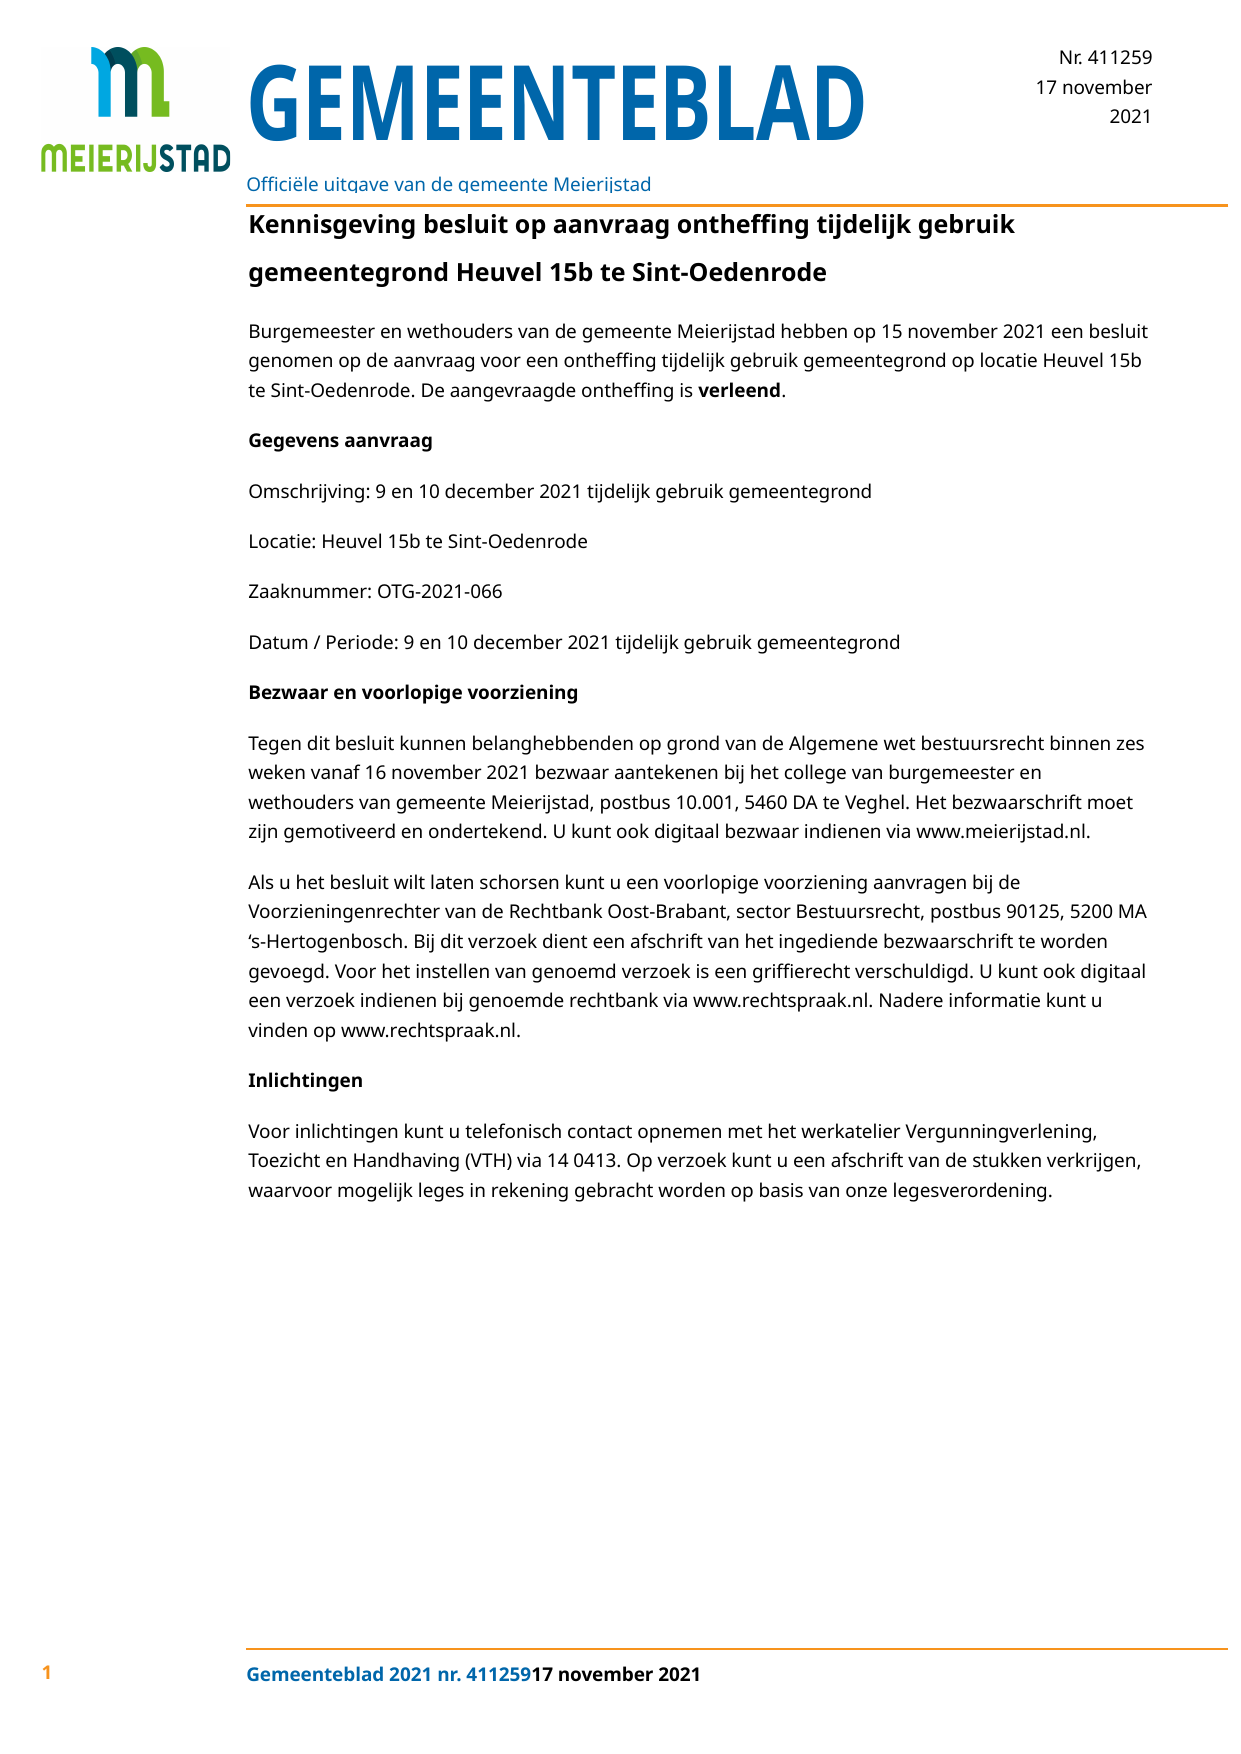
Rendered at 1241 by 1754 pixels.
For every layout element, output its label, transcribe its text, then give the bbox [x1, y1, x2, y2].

text Zaaknummer: OTG-2021-066 [248, 579, 1152, 604]
text Datum / Periode: 9 en 10 december 2021 tijdelijk gebruik gemeentegrond [248, 629, 1152, 655]
text Als u het besluit wilt laten schorsen kunt u een voorlopige voorziening aanvragen bij de Voorzieningenrechter van de Rechtbank Oost-Brabant, sector Bestuursrecht, postbus 90125, 5200 MA ‘s-Hertogenbosch. Bij dit verzoek dient een afschrift van het ingediende bezwaarschrift te worden gevoegd. Voor het instellen van genoemd verzoek is een griffierecht verschuldigd. U kunt ook digitaal een verzoek indienen bij genoemde rechtbank via www.rechtspraak.nl. Nadere informatie kunt u vinden op www.rechtspraak.nl. [248, 869, 1152, 1043]
text Bezwaar en voorlopige voorziening [248, 679, 1152, 705]
text Locatie: Heuvel 15b te Sint-Oedenrode [248, 528, 1152, 554]
text Gegevens aanvraag [248, 427, 1152, 453]
text Tegen dit besluit kunnen belanghebbenden op grond van de Algemene wet bestuursrecht binnen zes weken vanaf 16 november 2021 bezwaar aantekenen bij het college van burgemeester en wethouders van gemeente Meierijstad, postbus 10.001, 5460 DA te Veghel. Het bezwaarschrift moet zijn gemotiveerd en ondertekend. U kunt ook digitaal bezwaar indienen via www.meierijstad.nl. [248, 730, 1152, 844]
text Inlichtingen [248, 1067, 1152, 1093]
picture [41, 47, 231, 172]
text Omschrijving: 9 en 10 december 2021 tijdelijk gebruik gemeentegrond [248, 478, 1152, 504]
text Kennisgeving besluit op aanvraag ontheffing tijdelijk gebruik gemeentegrond Heuvel 15b te Sint-Oedenrode [248, 207, 1152, 288]
text Burgemeester en wethouders van de gemeente Meierijstad hebben op 15 november 2021 een besluit genomen op de aanvraag voor een ontheffing tijdelijk gebruik gemeentegrond op locatie Heuvel 15b te Sint-Oedenrode. De aangevraagde ontheffing is verleend. [248, 318, 1152, 403]
text Voor inlichtingen kunt u telefonisch contact opnemen met het werkatelier Vergunningverlening, Toezicht en Handhaving (VTH) via 14 0413. Op verzoek kunt u een afschrift van de stukken verkrijgen, waarvoor mogelijk leges in rekening gebracht worden op basis van onze legesverordening. [248, 1118, 1152, 1203]
